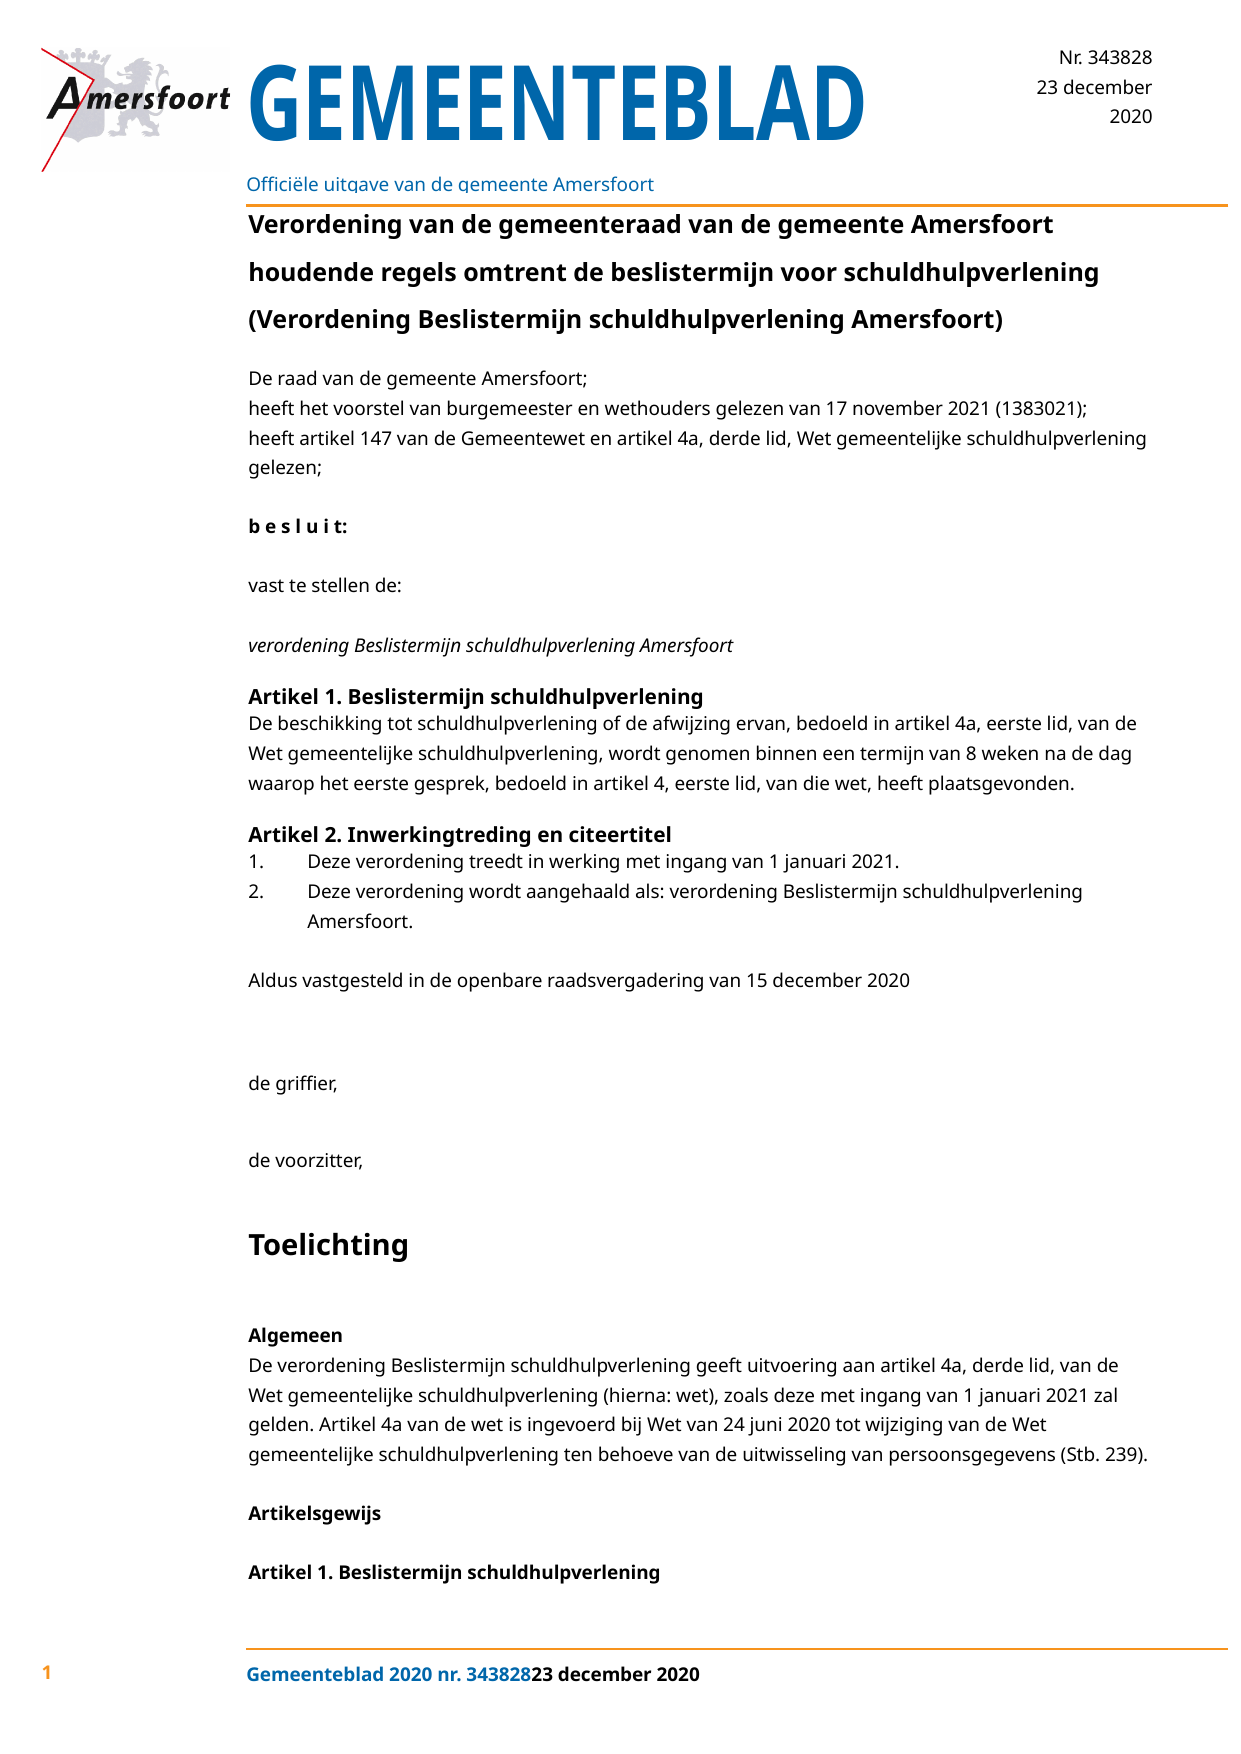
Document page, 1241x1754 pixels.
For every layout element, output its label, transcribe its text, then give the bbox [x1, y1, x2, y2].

list Deze verordening wordt aangehaald als: verordening Beslistermijn schuldhulpverlening Amersfoort. [248, 878, 1152, 933]
text heeft het voorstel van burgemeester en wethouders gelezen van 17 november 2021 (1383021); [248, 395, 1152, 421]
text de griffier, [248, 1070, 1152, 1096]
text Artikel 2. Inwerkingtreding en citeertitel [248, 820, 1152, 849]
text de voorzitter, [248, 1147, 1152, 1173]
text Verordening van de gemeenteraad van de gemeente Amersfoort houdende regels omtrent de beslistermijn voor schuldhulpverlening (Verordening Beslistermijn schuldhulpverlening Amersfoort) [248, 207, 1152, 336]
text b e s l u i t: [248, 513, 1152, 539]
text De raad van de gemeente Amersfoort; [248, 366, 1152, 391]
text De beschikking tot schuldhulpverlening of de afwijzing ervan, bedoeld in artikel 4a, eerste lid, van de Wet gemeentelijke schuldhulpverlening, wordt genomen binnen een termijn van 8 weken na de dag waarop het eerste gesprek, bedoeld in artikel 4, eerste lid, van die wet, heeft plaatsgevonden. [248, 711, 1152, 796]
picture [41, 47, 231, 172]
text vast te stellen de: [248, 573, 1152, 598]
text Toelichting [248, 1224, 1152, 1264]
text Artikel 1. Beslistermijn schuldhulpverlening [248, 1559, 1152, 1585]
text Algemeen [248, 1323, 1152, 1348]
text heeft artikel 147 van de Gemeentewet en artikel 4a, derde lid, Wet gemeentelijke schuldhulpverlening gelezen; [248, 425, 1152, 480]
text Artikel 1. Beslistermijn schuldhulpverlening [248, 682, 1152, 711]
text Artikelsgewijs [248, 1500, 1152, 1526]
text verordening Beslistermijn schuldhulpverlening Amersfoort [248, 632, 1152, 657]
list Deze verordening treedt in werking met ingang van 1 januari 2021. [248, 849, 1152, 874]
text De verordening Beslistermijn schuldhulpverlening geeft uitvoering aan artikel 4a, derde lid, van de Wet gemeentelijke schuldhulpverlening (hierna: wet), zoals deze met ingang van 1 januari 2021 zal gelden. Artikel 4a van de wet is ingevoerd bij Wet van 24 juni 2020 tot wijziging van de Wet gemeentelijke schuldhulpverlening ten behoeve van de uitwisseling van persoonsgegevens (Stb. 239). [248, 1352, 1152, 1467]
text Aldus vastgesteld in de openbare raadsvergadering van 15 december 2020 [248, 967, 1152, 993]
